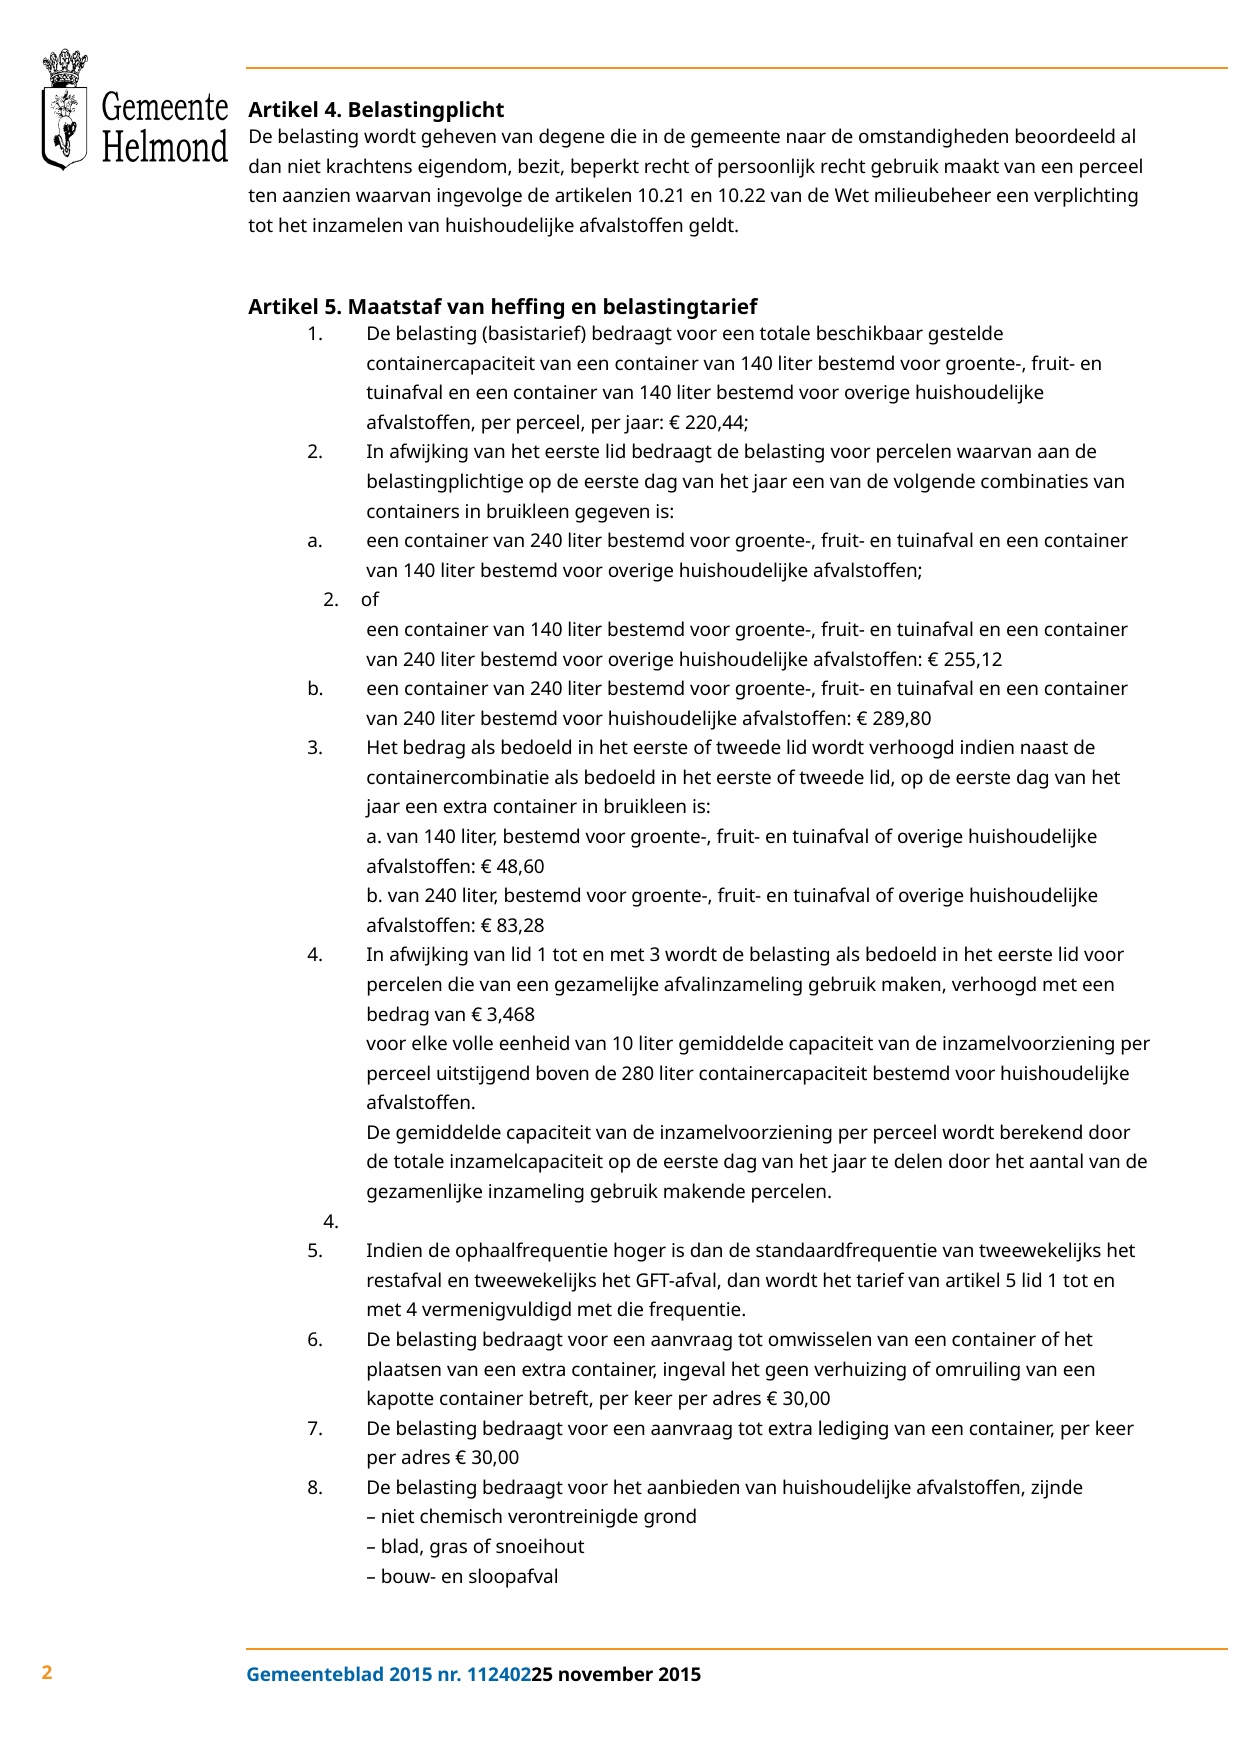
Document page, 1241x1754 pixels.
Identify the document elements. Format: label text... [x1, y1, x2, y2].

list een container van 140 liter bestemd voor groente-, fruit- en tuinafval en een container van 240 liter bestemd voor overige huishoudelijke afvalstoffen: € 255,12 [307, 616, 1152, 672]
list of [323, 587, 1152, 612]
list b. van 240 liter, bestemd voor groente-, fruit- en tuinafval of overige huishoudelijke afvalstoffen: € 83,28 [307, 882, 1152, 938]
list In afwijking van lid 1 tot en met 3 wordt de belasting als bedoeld in het eerste lid voor percelen die van een gezamelijke afvalinzameling gebruik maken, verhoogd met een bedrag van € 3,468 [307, 942, 1152, 1027]
text De belasting wordt geheven van degene die in de gemeente naar de omstandigheden beoordeeld al dan niet krachtens eigendom, bezit, beperkt recht of persoonlijk recht gebruik maakt van een perceel ten aanzien waarvan ingevolge de artikelen 10.21 en 10.22 van de Wet milieubeheer een verplichting tot het inzamelen van huishoudelijke afvalstoffen geldt. [248, 123, 1152, 238]
list De belasting bedraagt voor een aanvraag tot extra lediging van een container, per keer per adres € 30,00 [307, 1415, 1152, 1470]
picture [41, 47, 231, 172]
list een container van 240 liter bestemd voor groente-, fruit- en tuinafval en een container van 240 liter bestemd voor huishoudelijke afvalstoffen: € 289,80 [307, 675, 1152, 731]
list Indien de ophaalfrequentie hoger is dan de standaardfrequentie van tweewekelijks het restafval en tweewekelijks het GFT-afval, dan wordt het tarief van artikel 5 lid 1 tot en met 4 vermenigvuldigd met die frequentie. [307, 1237, 1152, 1322]
list a. van 140 liter, bestemd voor groente-, fruit- en tuinafval of overige huishoudelijke afvalstoffen: € 48,60 [307, 823, 1152, 879]
list – niet chemisch verontreinigde grond [307, 1504, 1152, 1529]
list De belasting (basistarief) bedraagt voor een totale beschikbaar gestelde containercapaciteit van een container van 140 liter bestemd voor groente-, fruit- en tuinafval en een container van 140 liter bestemd voor overige huishoudelijke afvalstoffen, per perceel, per jaar: € 220,44; [307, 320, 1152, 435]
list De belasting bedraagt voor het aanbieden van huishoudelijke afvalstoffen, zijnde [307, 1474, 1152, 1500]
list De gemiddelde capaciteit van de inzamelvoorziening per perceel wordt berekend door de totale inzamelcapaciteit op de eerste dag van het jaar te delen door het aantal van de gezamenlijke inzameling gebruik makende percelen. [307, 1119, 1152, 1204]
text Artikel 5. Maatstaf van heffing en belastingtarief [248, 292, 1152, 320]
list een container van 240 liter bestemd voor groente-, fruit- en tuinafval en een container van 140 liter bestemd voor overige huishoudelijke afvalstoffen; [307, 527, 1152, 583]
list Het bedrag als bedoeld in het eerste of tweede lid wordt verhoogd indien naast de containercombinatie als bedoeld in het eerste of tweede lid, op de eerste dag van het jaar een extra container in bruikleen is: [307, 734, 1152, 819]
list In afwijking van het eerste lid bedraagt de belasting voor percelen waarvan aan de belastingplichtige op de eerste dag van het jaar een van de volgende combinaties van containers in bruikleen gegeven is: [307, 439, 1152, 524]
list voor elke volle eenheid van 10 liter gemiddelde capaciteit van de inzamelvoorziening per perceel uitstijgend boven de 280 liter containercapaciteit bestemd voor huishoudelijke afvalstoffen. [307, 1030, 1152, 1115]
list – bouw- en sloopafval [307, 1563, 1152, 1589]
list – blad, gras of snoeihout [307, 1533, 1152, 1559]
text Artikel 4. Belastingplicht [248, 95, 1152, 123]
list De belasting bedraagt voor een aanvraag tot omwisselen van een container of het plaatsen van een extra container, ingeval het geen verhuizing of omruiling van een kapotte container betreft, per keer per adres € 30,00 [307, 1326, 1152, 1411]
